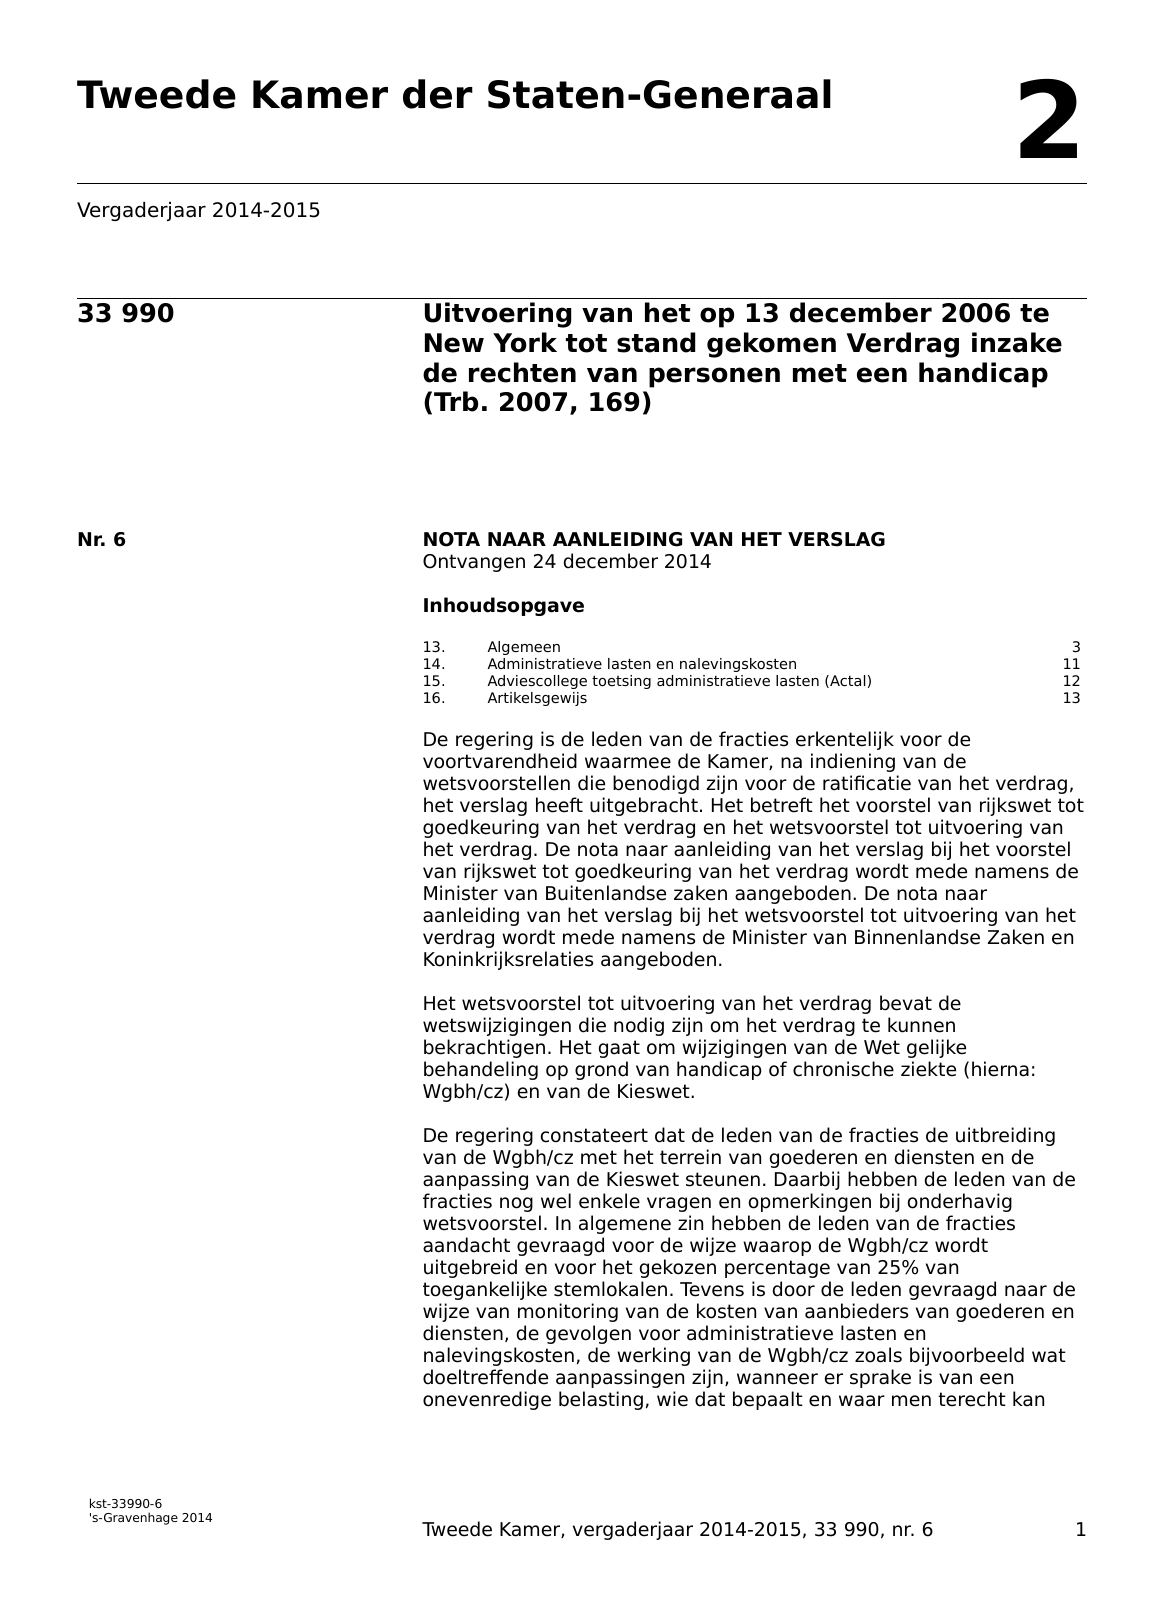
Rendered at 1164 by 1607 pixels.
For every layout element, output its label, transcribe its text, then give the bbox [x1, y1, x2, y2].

table_header 13. [422, 639, 481, 656]
text De regering constateert dat de leden van de fracties de uitbreiding van de Wgbh/cz met het terrein van goederen en diensten en de aanpassing van de Kieswet steunen. Daarbij hebben de leden van de fracties nog wel enkele vragen en opmerkingen bij onderhavig wetsvoorstel. In algemene zin hebben de leden van de fracties aandacht gevraagd voor de wijze waarop de Wgbh/cz wordt uitgebreid en voor het gekozen percentage van 25% van toegankelijke stemlokalen. Tevens is door de leden gevraagd naar de wijze van monitoring van de kosten van aanbieders van goederen en diensten, de gevolgen voor administratieve lasten en nalevingskosten, de werking van de Wgbh/cz zoals bijvoorbeeld wat doeltreffende aanpassingen zijn, wanneer er sprake is van een onevenredige belasting, wie dat bepaalt en waar men terecht kan [422, 1125, 1087, 1411]
text kst-33990-6 [88, 1497, 323, 1511]
table_cell 15. [422, 673, 481, 690]
text 's-Gravenhage 2014 [88, 1511, 323, 1525]
table_cell Vergaderjaar 2014-2015 [77, 184, 1087, 298]
table_cell 14. [422, 656, 481, 673]
table_cell 16. [422, 690, 481, 707]
text Ontvangen 24 december 2014 [422, 551, 1087, 573]
table_cell Administratieve lasten en nalevingskosten [481, 656, 1013, 673]
table_cell 13 [1013, 690, 1087, 707]
table_cell 11 [1013, 656, 1087, 673]
table_header 2 [886, 59, 1087, 183]
subtitle 33 990 Uitvoering van het op 13 december 2006 te New York tot stand gekomen Verdrag inzake de rechten van personen met een handicap (Trb. 2007, 169) [77, 299, 1087, 418]
text De regering is de leden van de fracties erkentelijk voor de voortvarendheid waarmee de Kamer, na indiening van de wetsvoorstellen die benodigd zijn voor de ratificatie van het verdrag, het verslag heeft uitgebracht. Het betreft het voorstel van rijkswet tot goedkeuring van het verdrag en het wetsvoorstel tot uitvoering van het verdrag. De nota naar aanleiding van het verslag bij het voorstel van rijkswet tot goedkeuring van het verdrag wordt mede namens de Minister van Buitenlandse zaken aangeboden. De nota naar aanleiding van het verslag bij het wetsvoorstel tot uitvoering van het verdrag wordt mede namens de Minister van Binnenlandse Zaken en Koninkrijksrelaties aangeboden. [422, 729, 1087, 971]
table_header Tweede Kamer der Staten-Generaal [77, 59, 886, 183]
subtitle Nr. 6 NOTA NAAR AANLEIDING VAN HET VERSLAG [77, 529, 1087, 551]
table_cell Adviescollege toetsing administratieve lasten (Actal) [481, 673, 1013, 690]
subtitle Inhoudsopgave [422, 595, 1087, 617]
text Het wetsvoorstel tot uitvoering van het verdrag bevat de wetswijzigingen die nodig zijn om het verdrag te kunnen bekrachtigen. Het gaat om wijzigingen van de Wet gelijke behandeling op grond van handicap of chronische ziekte (hierna: Wgbh/cz) en van de Kieswet. [422, 993, 1087, 1103]
table_cell 12 [1013, 673, 1087, 690]
table_header 3 [1013, 639, 1087, 656]
table_cell Artikelsgewijs [481, 690, 1013, 707]
table_header Algemeen [481, 639, 1013, 656]
